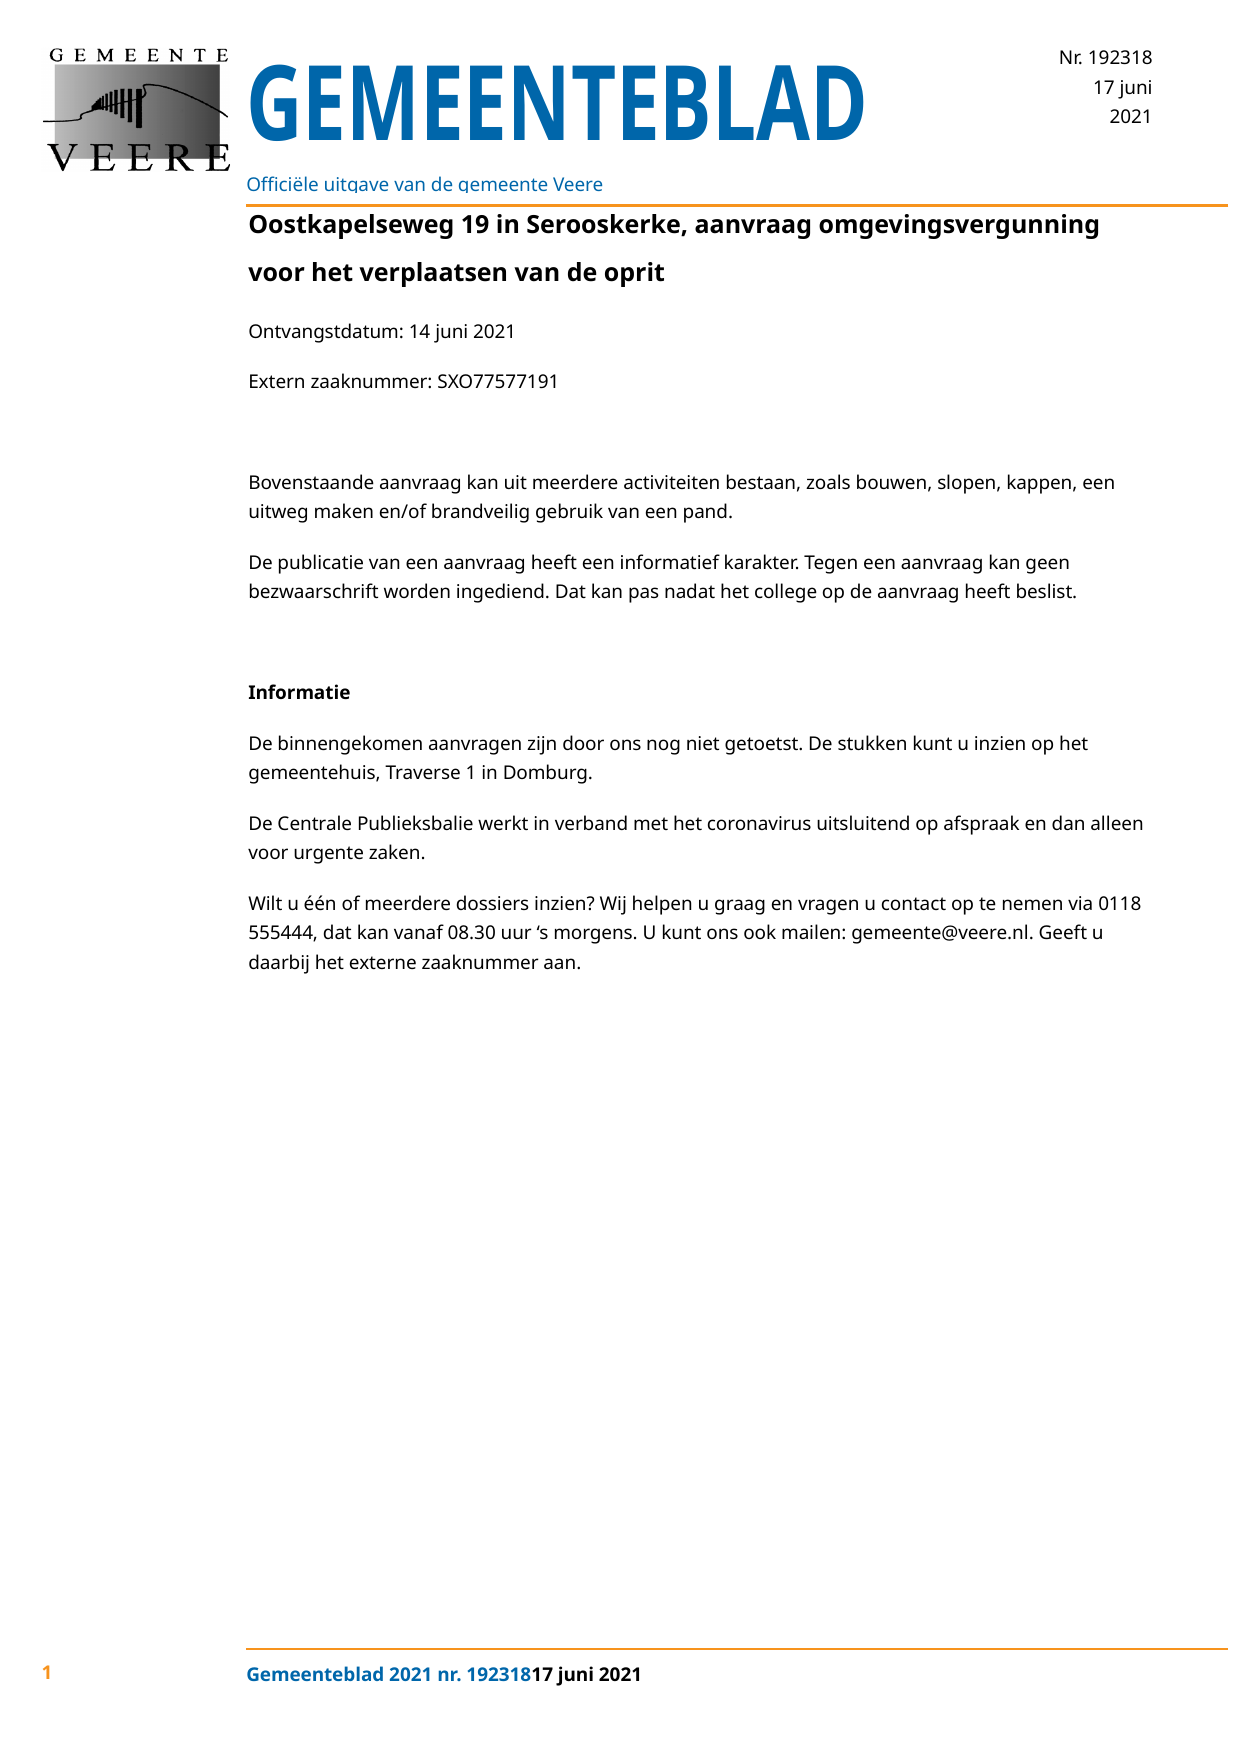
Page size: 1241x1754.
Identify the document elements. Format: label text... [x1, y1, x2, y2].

text Extern zaaknummer: SXO77577191 [248, 368, 1152, 394]
text De binnengekomen aanvragen zijn door ons nog niet getoetst. De stukken kunt u inzien op het gemeentehuis, Traverse 1 in Domburg. [248, 730, 1152, 785]
picture [41, 47, 231, 172]
text Oostkapelseweg 19 in Serooskerke, aanvraag omgevingsvergunning voor het verplaatsen van de oprit [248, 207, 1152, 288]
text Bovenstaande aanvraag kan uit meerdere activiteiten bestaan, zoals bouwen, slopen, kappen, een uitweg maken en/of brandveilig gebruik van een pand. [248, 469, 1152, 524]
text Ontvangstdatum: 14 juni 2021 [248, 318, 1152, 344]
text Informatie [248, 679, 1152, 705]
text De Centrale Publieksbalie werkt in verband met het coronavirus uitsluitend op afspraak en dan alleen voor urgente zaken. [248, 810, 1152, 865]
text Wilt u één of meerdere dossiers inzien? Wij helpen u graag en vragen u contact op te nemen via 0118 555444, dat kan vanaf 08.30 uur ‘s morgens. U kunt ons ook mailen: gemeente@veere.nl. Geeft u daarbij het externe zaaknummer aan. [248, 890, 1152, 975]
text De publicatie van een aanvraag heeft een informatief karakter. Tegen een aanvraag kan geen bezwaarschrift worden ingediend. Dat kan pas nadat het college op de aanvraag heeft beslist. [248, 549, 1152, 604]
